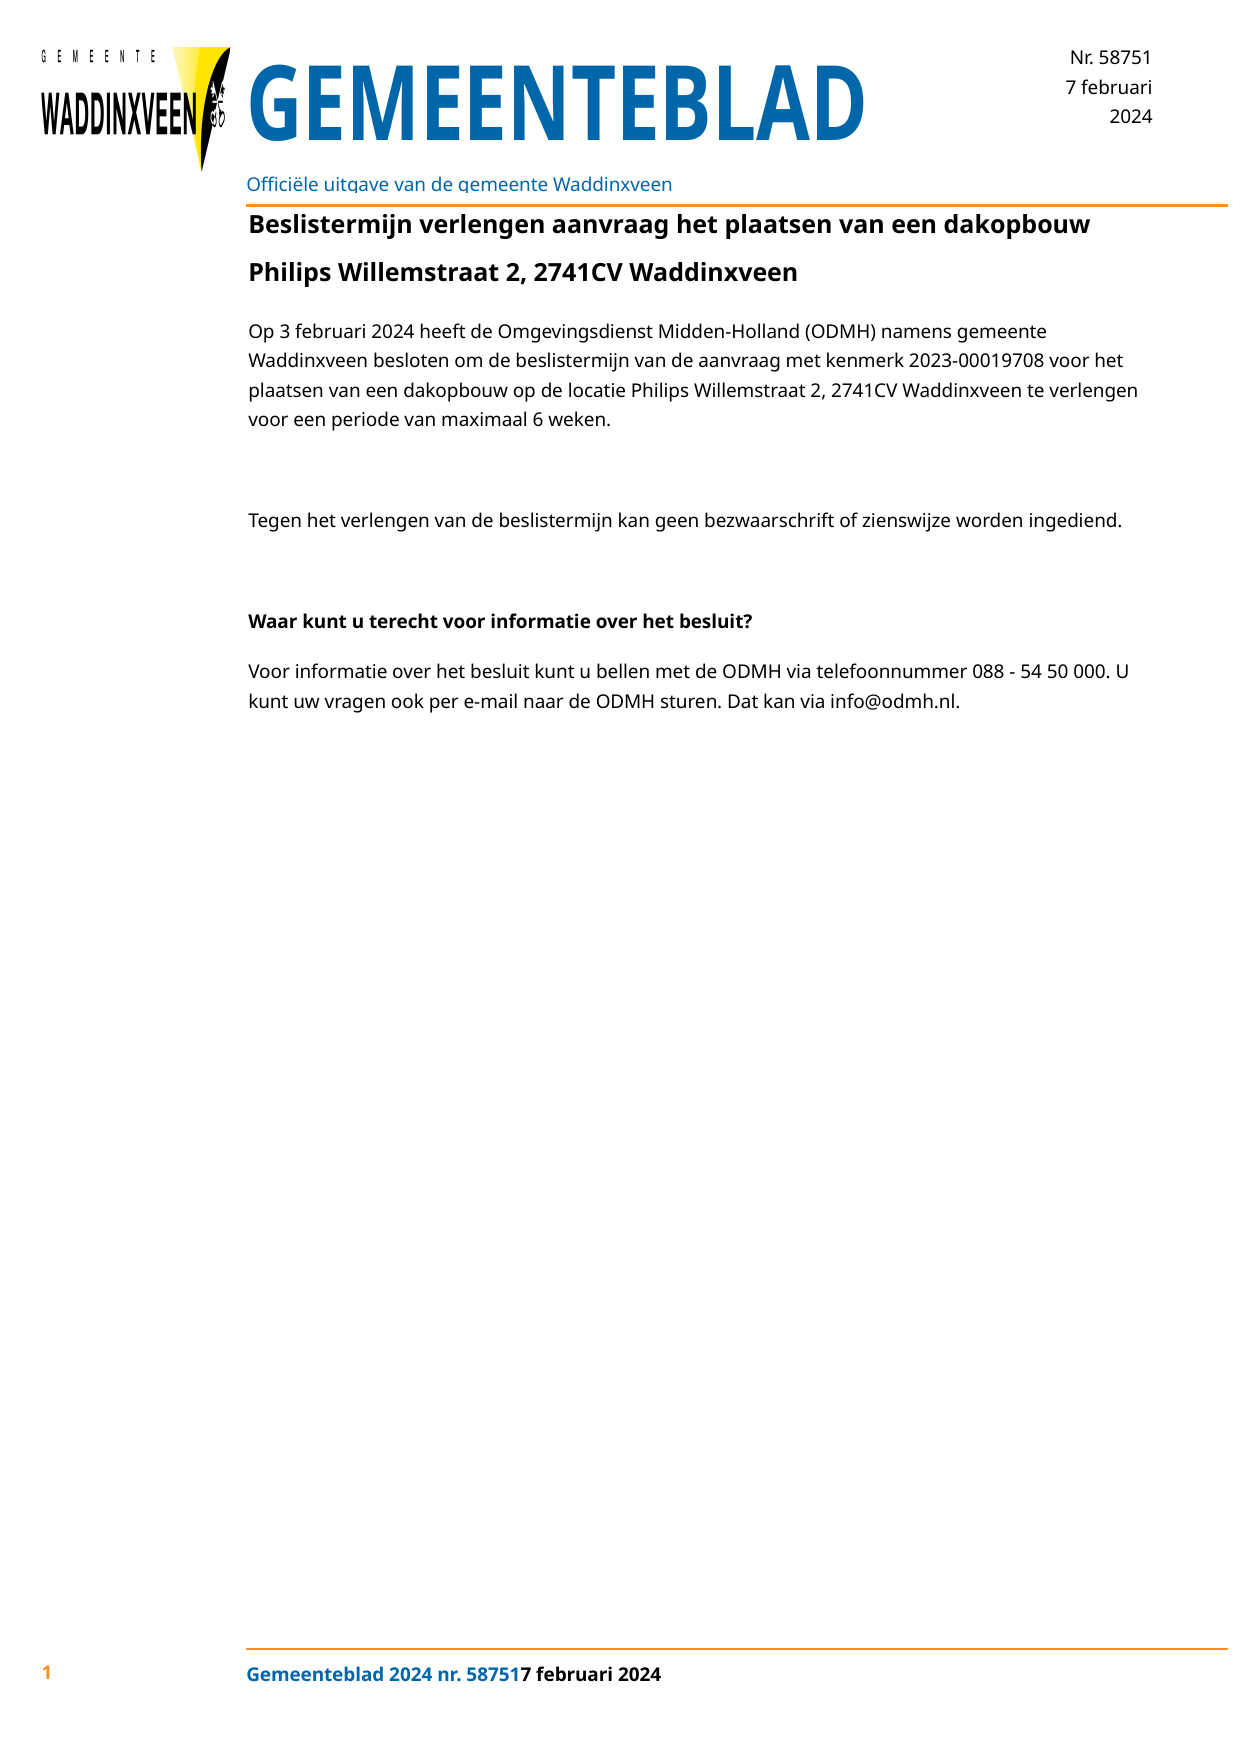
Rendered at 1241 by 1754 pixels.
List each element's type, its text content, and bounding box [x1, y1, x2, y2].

text Op 3 februari 2024 heeft de Omgevingsdienst Midden-Holland (ODMH) namens gemeente Waddinxveen besloten om de beslistermijn van de aanvraag met kenmerk 2023-00019708 voor het plaatsen van een dakopbouw op de locatie Philips Willemstraat 2, 2741CV Waddinxveen te verlengen voor een periode van maximaal 6 weken. [248, 318, 1152, 432]
text Tegen het verlengen van de beslistermijn kan geen bezwaarschrift of zienswijze worden ingediend. [248, 507, 1152, 533]
text Voor informatie over het besluit kunt u bellen met de ODMH via telefoonnummer 088 - 54 50 000. U kunt uw vragen ook per e-mail naar de ODMH sturen. Dat kan via info@odmh.nl. [248, 659, 1152, 714]
text Waar kunt u terecht voor informatie over het besluit? [248, 608, 1152, 634]
picture [41, 47, 231, 172]
text Beslistermijn verlengen aanvraag het plaatsen van een dakopbouw Philips Willemstraat 2, 2741CV Waddinxveen [248, 207, 1152, 288]
